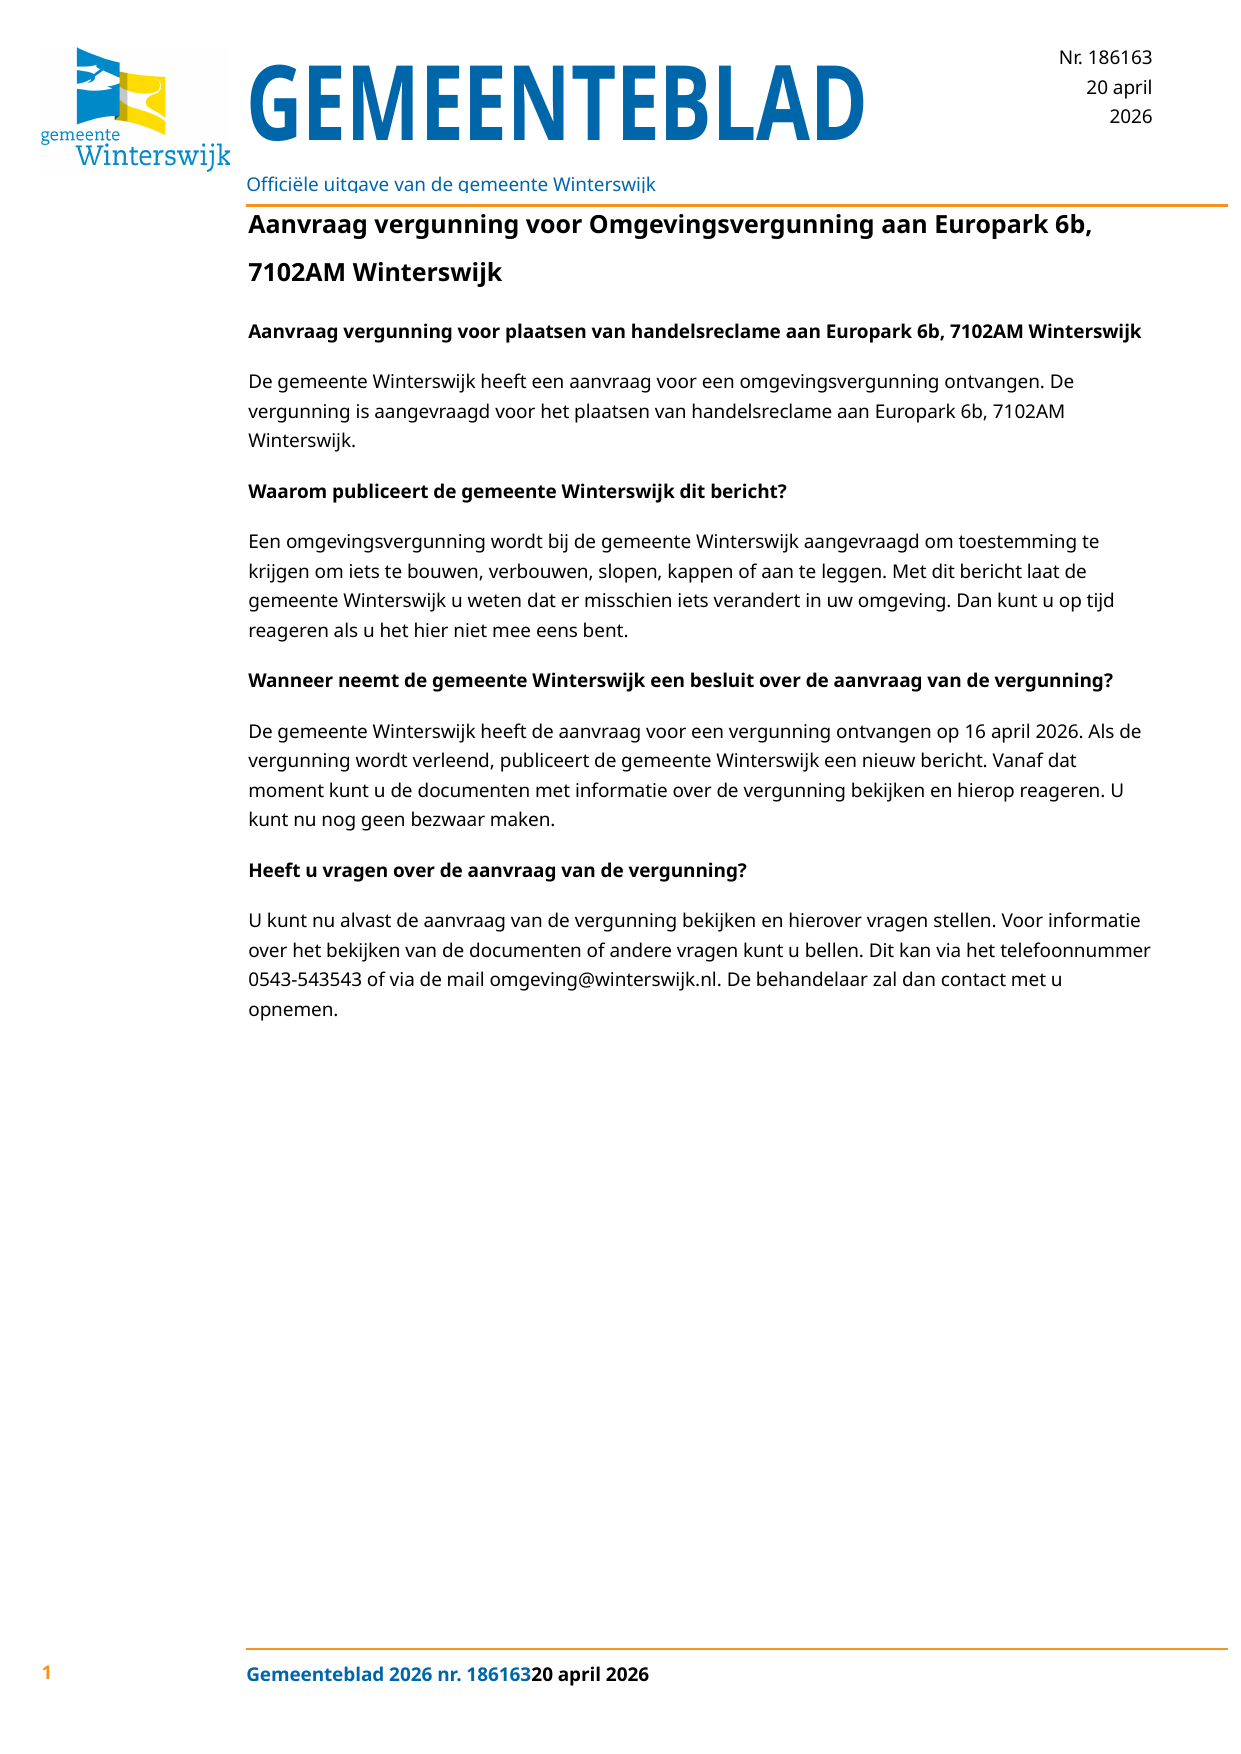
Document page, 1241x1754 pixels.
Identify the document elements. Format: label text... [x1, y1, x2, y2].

text De gemeente Winterswijk heeft een aanvraag voor een omgevingsvergunning ontvangen. De vergunning is aangevraagd voor het plaatsen van handelsreclame aan Europark 6b, 7102AM Winterswijk. [248, 368, 1152, 453]
text Heeft u vragen over de aanvraag van de vergunning? [248, 857, 1152, 883]
text Een omgevingsvergunning wordt bij de gemeente Winterswijk aangevraagd om toestemming te krijgen om iets te bouwen, verbouwen, slopen, kappen of aan te leggen. Met dit bericht laat de gemeente Winterswijk u weten dat er misschien iets verandert in uw omgeving. Dan kunt u op tijd reageren als u het hier niet mee eens bent. [248, 528, 1152, 643]
picture [41, 47, 231, 172]
text De gemeente Winterswijk heeft de aanvraag voor een vergunning ontvangen op 16 april 2026. Als de vergunning wordt verleend, publiceert de gemeente Winterswijk een nieuw bericht. Vanaf dat moment kunt u de documenten met informatie over de vergunning bekijken en hierop reageren. U kunt nu nog geen bezwaar maken. [248, 718, 1152, 832]
text Aanvraag vergunning voor plaatsen van handelsreclame aan Europark 6b, 7102AM Winterswijk [248, 318, 1152, 344]
text U kunt nu alvast de aanvraag van de vergunning bekijken en hierover vragen stellen. Voor informatie over het bekijken van de documenten of andere vragen kunt u bellen. Dit kan via het telefoonnummer 0543-543543 of via de mail omgeving@winterswijk.nl. De behandelaar zal dan contact met u opnemen. [248, 907, 1152, 1022]
text Wanneer neemt de gemeente Winterswijk een besluit over de aanvraag van de vergunning? [248, 667, 1152, 693]
picture [225, 153, 231, 162]
text Waarom publiceert de gemeente Winterswijk dit bericht? [248, 478, 1152, 504]
text Aanvraag vergunning voor Omgevingsvergunning aan Europark 6b, 7102AM Winterswijk [248, 207, 1152, 288]
